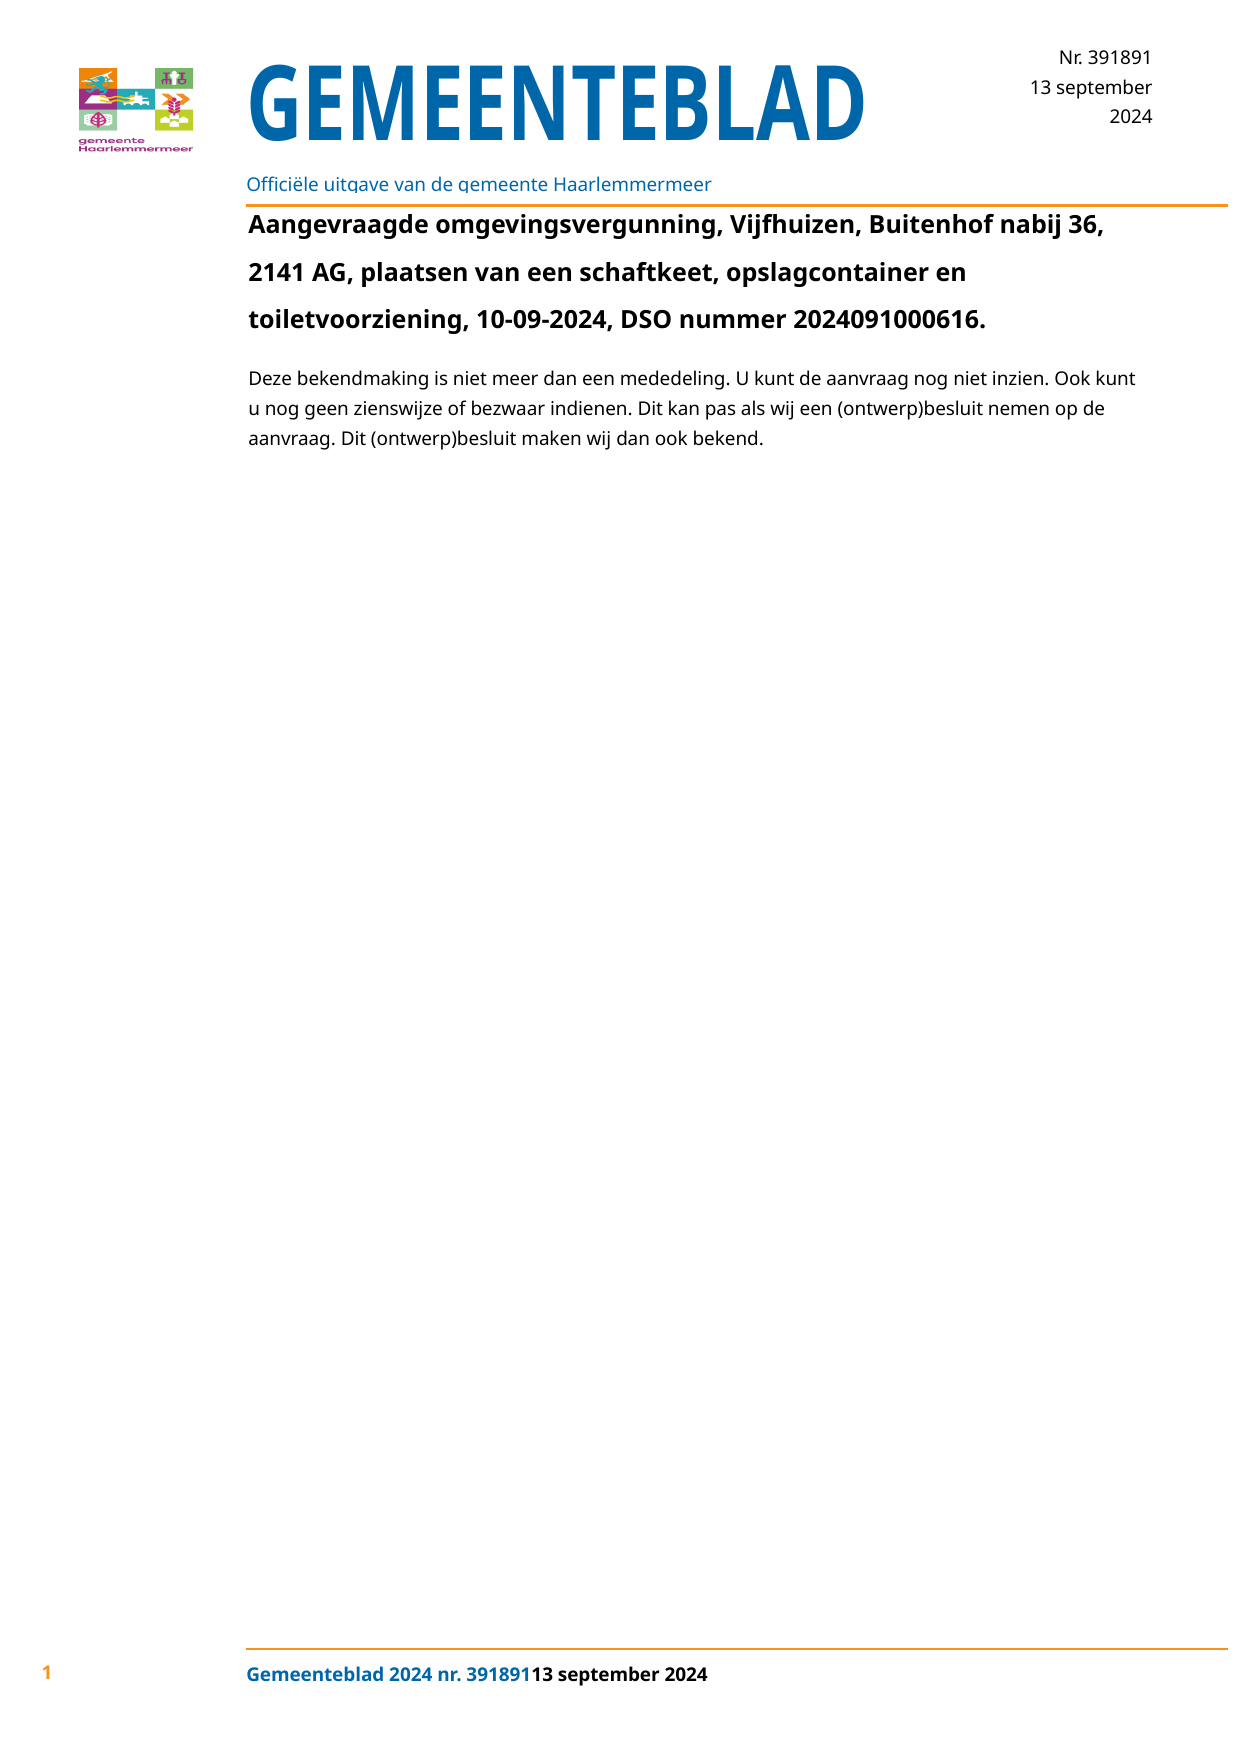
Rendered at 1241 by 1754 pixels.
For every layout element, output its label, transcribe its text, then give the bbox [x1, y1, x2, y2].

text Deze bekendmaking is niet meer dan een mededeling. U kunt de aanvraag nog niet inzien. Ook kunt u nog geen zienswijze of bezwaar indienen. Dit kan pas als wij een (ontwerp)besluit nemen op de aanvraag. Dit (ontwerp)besluit maken wij dan ook bekend. [248, 366, 1152, 450]
text Aangevraagde omgevingsvergunning, Vijfhuizen, Buitenhof nabij 36, 2141 AG, plaatsen van een schaftkeet, opslagcontainer en toiletvoorziening, 10-09-2024, DSO nummer 2024091000616. [248, 207, 1152, 336]
picture [41, 47, 231, 172]
